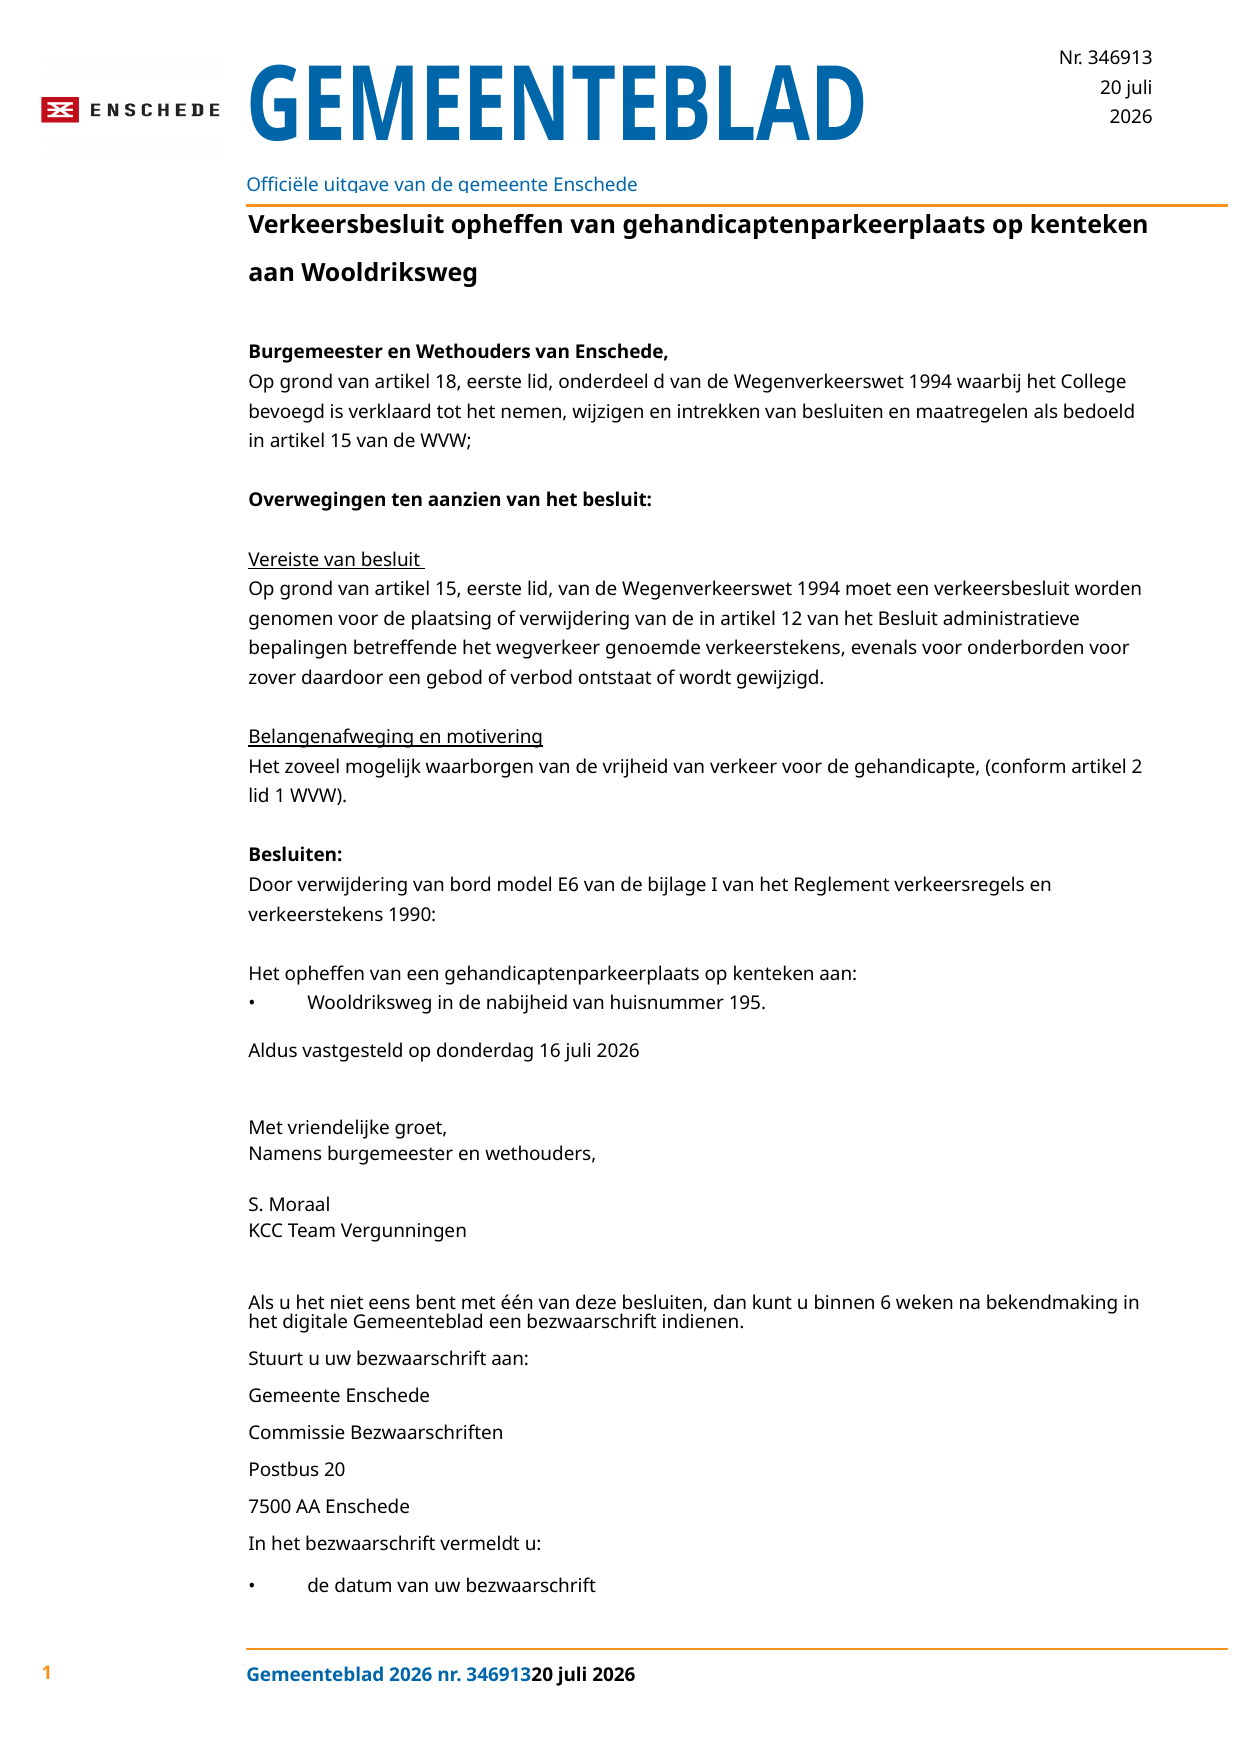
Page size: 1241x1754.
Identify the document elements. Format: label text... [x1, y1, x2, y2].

text Door verwijdering van bord model E6 van de bijlage I van het Reglement verkeersregels en verkeerstekens 1990: [248, 871, 1152, 926]
text 7500 AA Enschede [248, 1498, 1152, 1517]
text Postbus 20 [248, 1461, 1152, 1480]
list de datum van uw bezwaarschrift [248, 1572, 1152, 1598]
text Namens burgemeester en wethouders, [248, 1140, 1152, 1166]
text Besluiten: [248, 842, 1152, 867]
text Op grond van artikel 15, eerste lid, van de Wegenverkeerswet 1994 moet een verkeersbesluit worden genomen voor de plaatsing of verwijdering van de in artikel 12 van het Besluit administratieve bepalingen betreffende het wegverkeer genoemde verkeerstekens, evenals voor onderborden voor zover daardoor een gebod of verbod ontstaat of wordt gewijzigd. [248, 575, 1152, 690]
text Stuurt u uw bezwaarschrift aan: [248, 1350, 1152, 1369]
text Commissie Bezwaarschriften [248, 1424, 1152, 1443]
list Wooldriksweg in de nabijheid van huisnummer 195. [248, 989, 1152, 1015]
text Vereiste van besluit [248, 546, 1152, 571]
text Met vriendelijke groet, [248, 1114, 1152, 1140]
text Verkeersbesluit opheffen van gehandicaptenparkeerplaats op kenteken aan Wooldriksweg [248, 207, 1152, 288]
text S. Moraal [248, 1192, 1152, 1217]
text Het zoveel mogelijk waarborgen van de vrijheid van verkeer voor de gehandicapte, (conform artikel 2 lid 1 WVW). [248, 753, 1152, 808]
text KCC Team Vergunningen [248, 1217, 1152, 1243]
text Als u het niet eens bent met één van deze besluiten, dan kunt u binnen 6 weken na bekendmaking in het digitale Gemeenteblad een bezwaarschrift indienen. [248, 1294, 1152, 1332]
text Aldus vastgesteld op donderdag 16 juli 2026 [248, 1037, 1152, 1063]
text Op grond van artikel 18, eerste lid, onderdeel d van de Wegenverkeerswet 1994 waarbij het College bevoegd is verklaard tot het nemen, wijzigen en intrekken van besluiten en maatregelen als bedoeld in artikel 15 van de WVW; [248, 368, 1152, 453]
text Overwegingen ten aanzien van het besluit: [248, 487, 1152, 512]
picture [41, 47, 231, 172]
text Burgemeester en Wethouders van Enschede, [248, 339, 1152, 364]
text Gemeente Enschede [248, 1387, 1152, 1406]
text In het bezwaarschrift vermeldt u: [248, 1535, 1152, 1554]
text Het opheffen van een gehandicaptenparkeerplaats op kenteken aan: [248, 960, 1152, 986]
text Belangenafweging en motivering [248, 723, 1152, 749]
